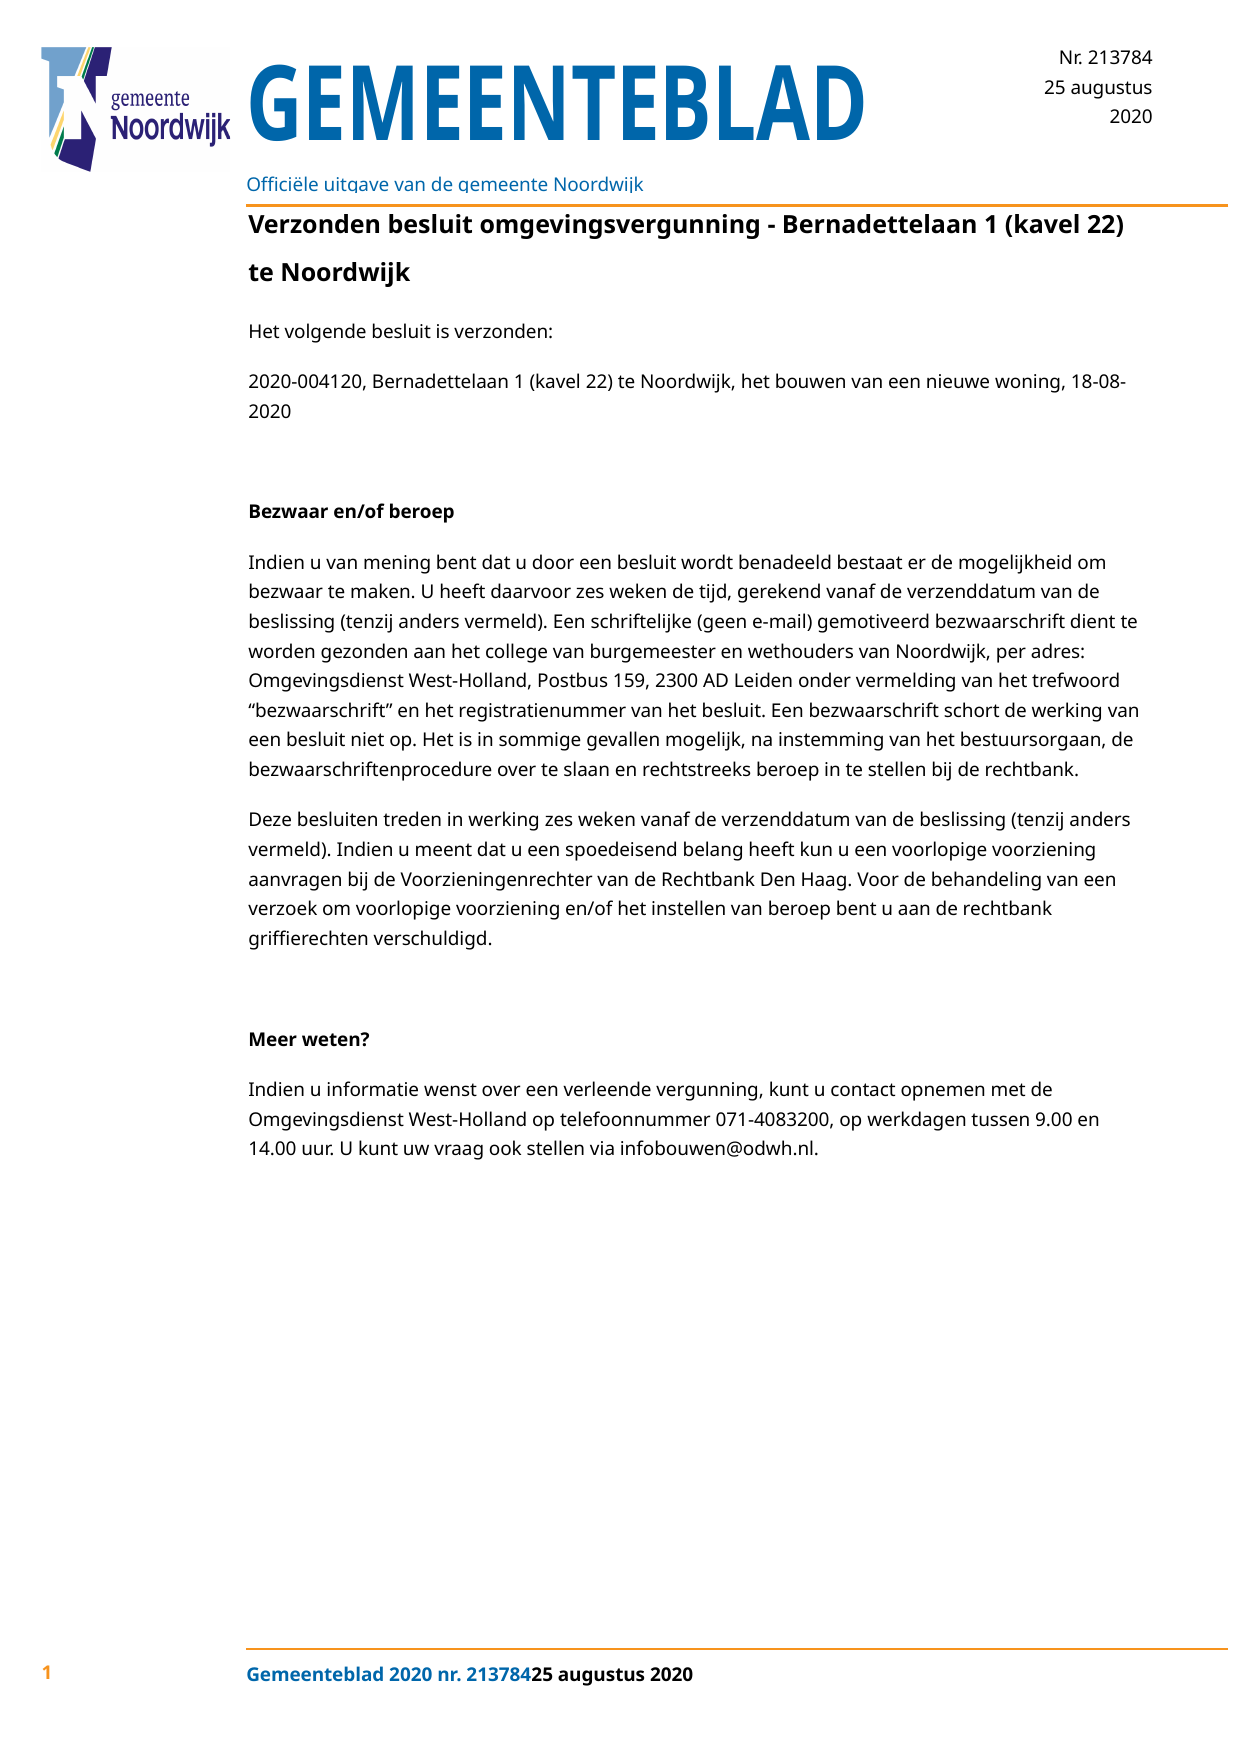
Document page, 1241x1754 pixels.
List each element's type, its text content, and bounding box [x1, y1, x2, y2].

text Deze besluiten treden in werking zes weken vanaf de verzenddatum van de beslissing (tenzij anders vermeld). Indien u meent dat u een spoedeisend belang heeft kun u een voorlopige voorziening aanvragen bij de Voorzieningenrechter van de Rechtbank Den Haag. Voor de behandeling van een verzoek om voorlopige voorziening en/of het instellen van beroep bent u aan de rechtbank griffierechten verschuldigd. [248, 807, 1152, 951]
text Bezwaar en/of beroep [248, 499, 1152, 524]
text 2020-004120, Bernadettelaan 1 (kavel 22) te Noordwijk, het bouwen van een nieuwe woning, 18-08-2020 [248, 368, 1152, 424]
text Het volgende besluit is verzonden: [248, 318, 1152, 344]
text Indien u informatie wenst over een verleende vergunning, kunt u contact opnemen met de Omgevingsdienst West-Holland op telefoonnummer 071-4083200, op werkdagen tussen 9.00 en 14.00 uur. U kunt uw vraag ook stellen via infobouwen@odwh.nl. [248, 1076, 1152, 1161]
text Meer weten? [248, 1026, 1152, 1052]
text Indien u van mening bent dat u door een besluit wordt benadeeld bestaat er de mogelijkheid om bezwaar te maken. U heeft daarvoor zes weken de tijd, gerekend vanaf de verzenddatum van de beslissing (tenzij anders vermeld). Een schriftelijke (geen e-mail) gemotiveerd bezwaarschrift dient te worden gezonden aan het college van burgemeester en wethouders van Noordwijk, per adres: Omgevingsdienst West-Holland, Postbus 159, 2300 AD Leiden onder vermelding van het trefwoord “bezwaarschrift” en het registratienummer van het besluit. Een bezwaarschrift schort de werking van een besluit niet op. Het is in sommige gevallen mogelijk, na instemming van het bestuursorgaan, de bezwaarschriftenprocedure over te slaan en rechtstreeks beroep in te stellen bij de rechtbank. [248, 549, 1152, 782]
text Verzonden besluit omgevingsvergunning - Bernadettelaan 1 (kavel 22) te Noordwijk [248, 207, 1152, 288]
picture [41, 47, 231, 172]
